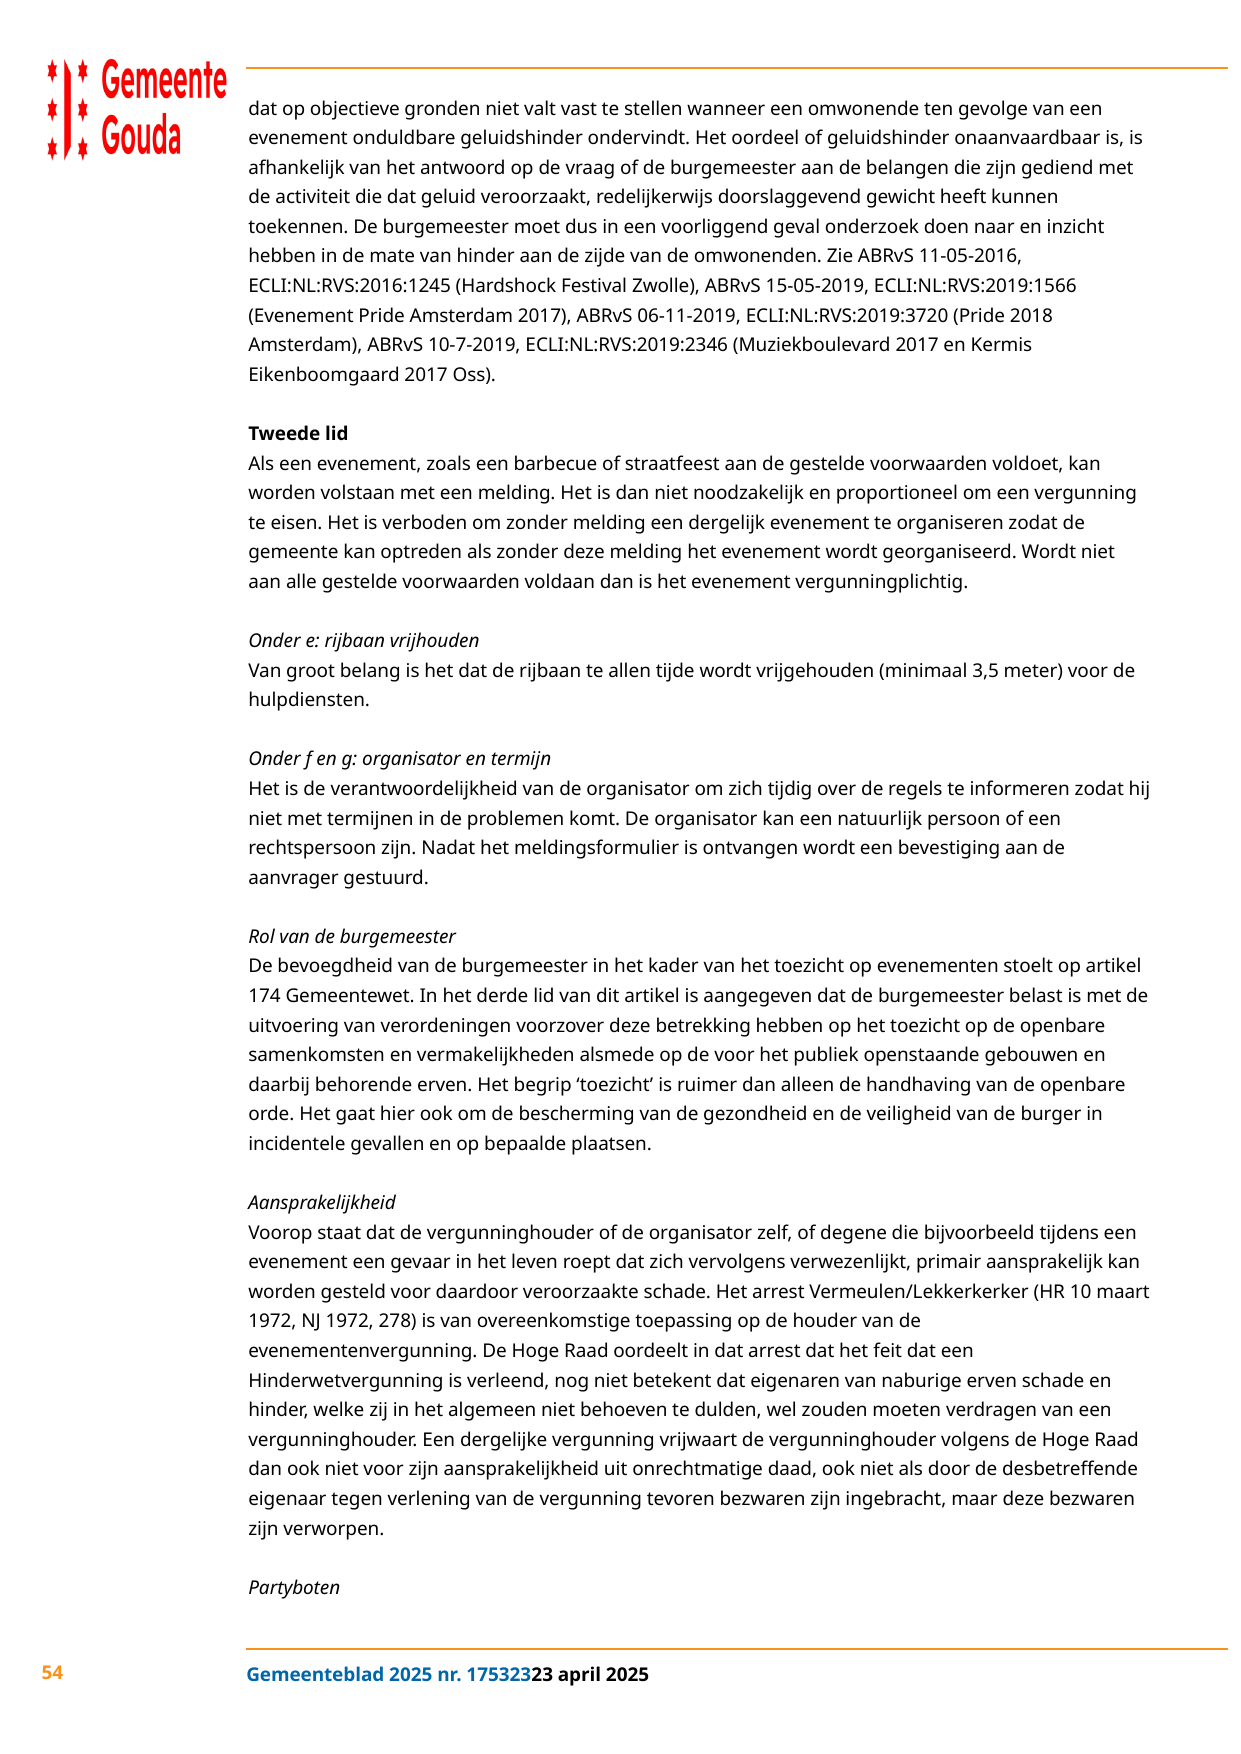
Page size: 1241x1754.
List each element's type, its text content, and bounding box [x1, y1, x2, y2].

text De bevoegdheid van de burgemeester in het kader van het toezicht op evenementen stoelt op artikel 174 Gemeentewet. In het derde lid van dit artikel is aangegeven dat de burgemeester belast is met de uitvoering van verordeningen voorzover deze betrekking hebben op het toezicht op de openbare samenkomsten en vermakelijkheden alsmede op de voor het publiek openstaande gebouwen en daarbij behorende erven. Het begrip ‘toezicht’ is ruimer dan alleen de handhaving van de openbare orde. Het gaat hier ook om de bescherming van de gezondheid en de veiligheid van de burger in incidentele gevallen en op bepaalde plaatsen. [248, 953, 1152, 1156]
text dat op objectieve gronden niet valt vast te stellen wanneer een omwonende ten gevolge van een evenement onduldbare geluidshinder ondervindt. Het oordeel of geluidshinder onaanvaardbaar is, is afhankelijk van het antwoord op de vraag of de burgemeester aan de belangen die zijn gediend met de activiteit die dat geluid veroorzaakt, redelijkerwijs doorslaggevend gewicht heeft kunnen toekennen. De burgemeester moet dus in een voorliggend geval onderzoek doen naar en inzicht hebben in de mate van hinder aan de zijde van de omwonenden. Zie ABRvS 11-05-2016, ECLI:NL:RVS:2016:1245 (Hardshock Festival Zwolle), ABRvS 15-05-2019, ECLI:NL:RVS:2019:1566 (Evenement Pride Amsterdam 2017), ABRvS 06-11-2019, ECLI:NL:RVS:2019:3720 (Pride 2018 Amsterdam), ABRvS 10-7-2019, ECLI:NL:RVS:2019:2346 (Muziekboulevard 2017 en Kermis Eikenboomgaard 2017 Oss). [248, 95, 1152, 387]
text Tweede lid [248, 420, 1152, 446]
text Als een evenement, zoals een barbecue of straatfeest aan de gestelde voorwaarden voldoet, kan worden volstaan met een melding. Het is dan niet noodzakelijk en proportioneel om een vergunning te eisen. Het is verboden om zonder melding een dergelijk evenement te organiseren zodat de gemeente kan optreden als zonder deze melding het evenement wordt georganiseerd. Wordt niet aan alle gestelde voorwaarden voldaan dan is het evenement vergunningplichtig. [248, 450, 1152, 594]
text Voorop staat dat de vergunninghouder of de organisator zelf, of degene die bijvoorbeeld tijdens een evenement een gevaar in het leven roept dat zich vervolgens verwezenlijkt, primair aansprakelijk kan worden gesteld voor daardoor veroorzaakte schade. Het arrest Vermeulen/Lekkerkerker (HR 10 maart 1972, NJ 1972, 278) is van overeenkomstige toepassing op de houder van de evenementenvergunning. De Hoge Raad oordeelt in dat arrest dat het feit dat een Hinderwetvergunning is verleend, nog niet betekent dat eigenaren van naburige erven schade en hinder, welke zij in het algemeen niet behoeven te dulden, wel zouden moeten verdragen van een vergunninghouder. Een dergelijke vergunning vrijwaart de vergunninghouder volgens de Hoge Raad dan ook niet voor zijn aansprakelijkheid uit onrechtmatige daad, ook niet als door de desbetreffende eigenaar tegen verlening van de vergunning tevoren bezwaren zijn ingebracht, maar deze bezwaren zijn verworpen. [248, 1219, 1152, 1541]
text Onder e: rijbaan vrijhouden [248, 627, 1152, 653]
text Aansprakelijkheid [248, 1189, 1152, 1215]
text Partyboten [248, 1574, 1152, 1600]
text Onder f en g: organisator en termijn [248, 746, 1152, 771]
text Het is de verantwoordelijkheid van de organisator om zich tijdig over de regels te informeren zodat hij niet met termijnen in de problemen komt. De organisator kan een natuurlijk persoon of een rechtspersoon zijn. Nadat het meldingsformulier is ontvangen wordt een bevestiging aan de aanvrager gestuurd. [248, 775, 1152, 890]
text Rol van de burgemeester [248, 923, 1152, 949]
text Van groot belang is het dat de rijbaan te allen tijde wordt vrijgehouden (minimaal 3,5 meter) voor de hulpdiensten. [248, 657, 1152, 712]
picture [41, 47, 231, 172]
